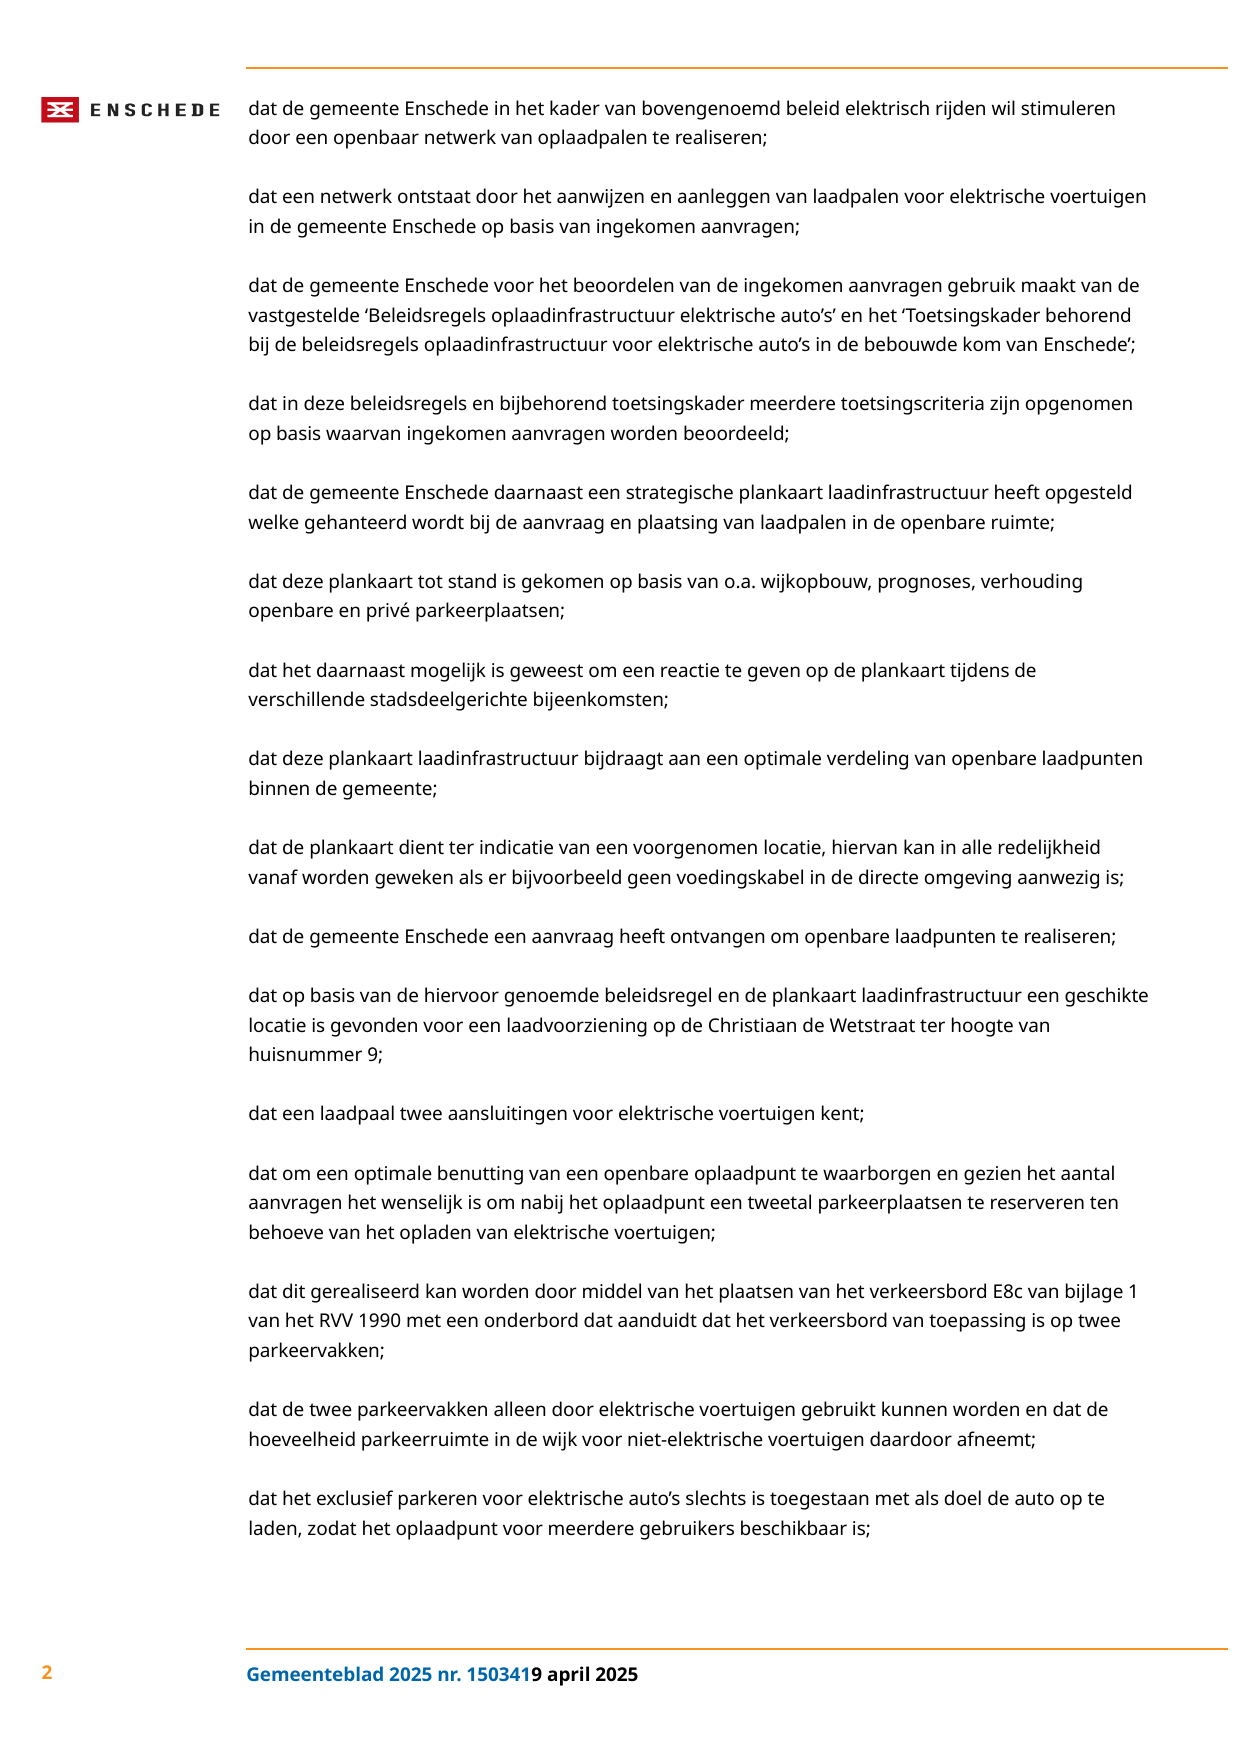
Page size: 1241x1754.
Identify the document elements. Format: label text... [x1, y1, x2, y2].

text dat de gemeente Enschede in het kader van bovengenoemd beleid elektrisch rijden wil stimuleren door een openbaar netwerk van oplaadpalen te realiseren; [248, 95, 1152, 150]
text dat het daarnaast mogelijk is geweest om een reactie te geven op de plankaart tijdens de verschillende stadsdeelgerichte bijeenkomsten; [248, 657, 1152, 712]
picture [41, 47, 231, 172]
text dat dit gerealiseerd kan worden door middel van het plaatsen van het verkeersbord E8c van bijlage 1 van het RVV 1990 met een onderbord dat aanduidt dat het verkeersbord van toepassing is op twee parkeervakken; [248, 1278, 1152, 1363]
text dat de gemeente Enschede een aanvraag heeft ontvangen om openbare laadpunten te realiseren; [248, 923, 1152, 949]
text dat deze plankaart tot stand is gekomen op basis van o.a. wijkopbouw, prognoses, verhouding openbare en privé parkeerplaatsen; [248, 568, 1152, 623]
text dat een laadpaal twee aansluitingen voor elektrische voertuigen kent; [248, 1101, 1152, 1126]
text dat om een optimale benutting van een openbare oplaadpunt te waarborgen en gezien het aantal aanvragen het wenselijk is om nabij het oplaadpunt een tweetal parkeerplaatsen te reserveren ten behoeve van het opladen van elektrische voertuigen; [248, 1160, 1152, 1245]
text dat een netwerk ontstaat door het aanwijzen en aanleggen van laadpalen voor elektrische voertuigen in de gemeente Enschede op basis van ingekomen aanvragen; [248, 183, 1152, 239]
text dat deze plankaart laadinfrastructuur bijdraagt aan een optimale verdeling van openbare laadpunten binnen de gemeente; [248, 746, 1152, 801]
text dat de plankaart dient ter indicatie van een voorgenomen locatie, hiervan kan in alle redelijkheid vanaf worden geweken als er bijvoorbeeld geen voedingskabel in de directe omgeving aanwezig is; [248, 834, 1152, 890]
text dat op basis van de hiervoor genoemde beleidsregel en de plankaart laadinfrastructuur een geschikte locatie is gevonden voor een laadvoorziening op de Christiaan de Wetstraat ter hoogte van huisnummer 9; [248, 982, 1152, 1067]
text dat het exclusief parkeren voor elektrische auto’s slechts is toegestaan met als doel de auto op te laden, zodat het oplaadpunt voor meerdere gebruikers beschikbaar is; [248, 1485, 1152, 1541]
text dat de twee parkeervakken alleen door elektrische voertuigen gebruikt kunnen worden en dat de hoeveelheid parkeerruimte in de wijk voor niet-elektrische voertuigen daardoor afneemt; [248, 1396, 1152, 1452]
text dat in deze beleidsregels en bijbehorend toetsingskader meerdere toetsingscriteria zijn opgenomen op basis waarvan ingekomen aanvragen worden beoordeeld; [248, 391, 1152, 446]
text dat de gemeente Enschede daarnaast een strategische plankaart laadinfrastructuur heeft opgesteld welke gehanteerd wordt bij de aanvraag en plaatsing van laadpalen in de openbare ruimte; [248, 479, 1152, 535]
text dat de gemeente Enschede voor het beoordelen van de ingekomen aanvragen gebruik maakt van de vastgestelde ‘Beleidsregels oplaadinfrastructuur elektrische auto’s’ en het ‘Toetsingskader behorend bij de beleidsregels oplaadinfrastructuur voor elektrische auto’s in de bebouwde kom van Enschede’; [248, 272, 1152, 357]
